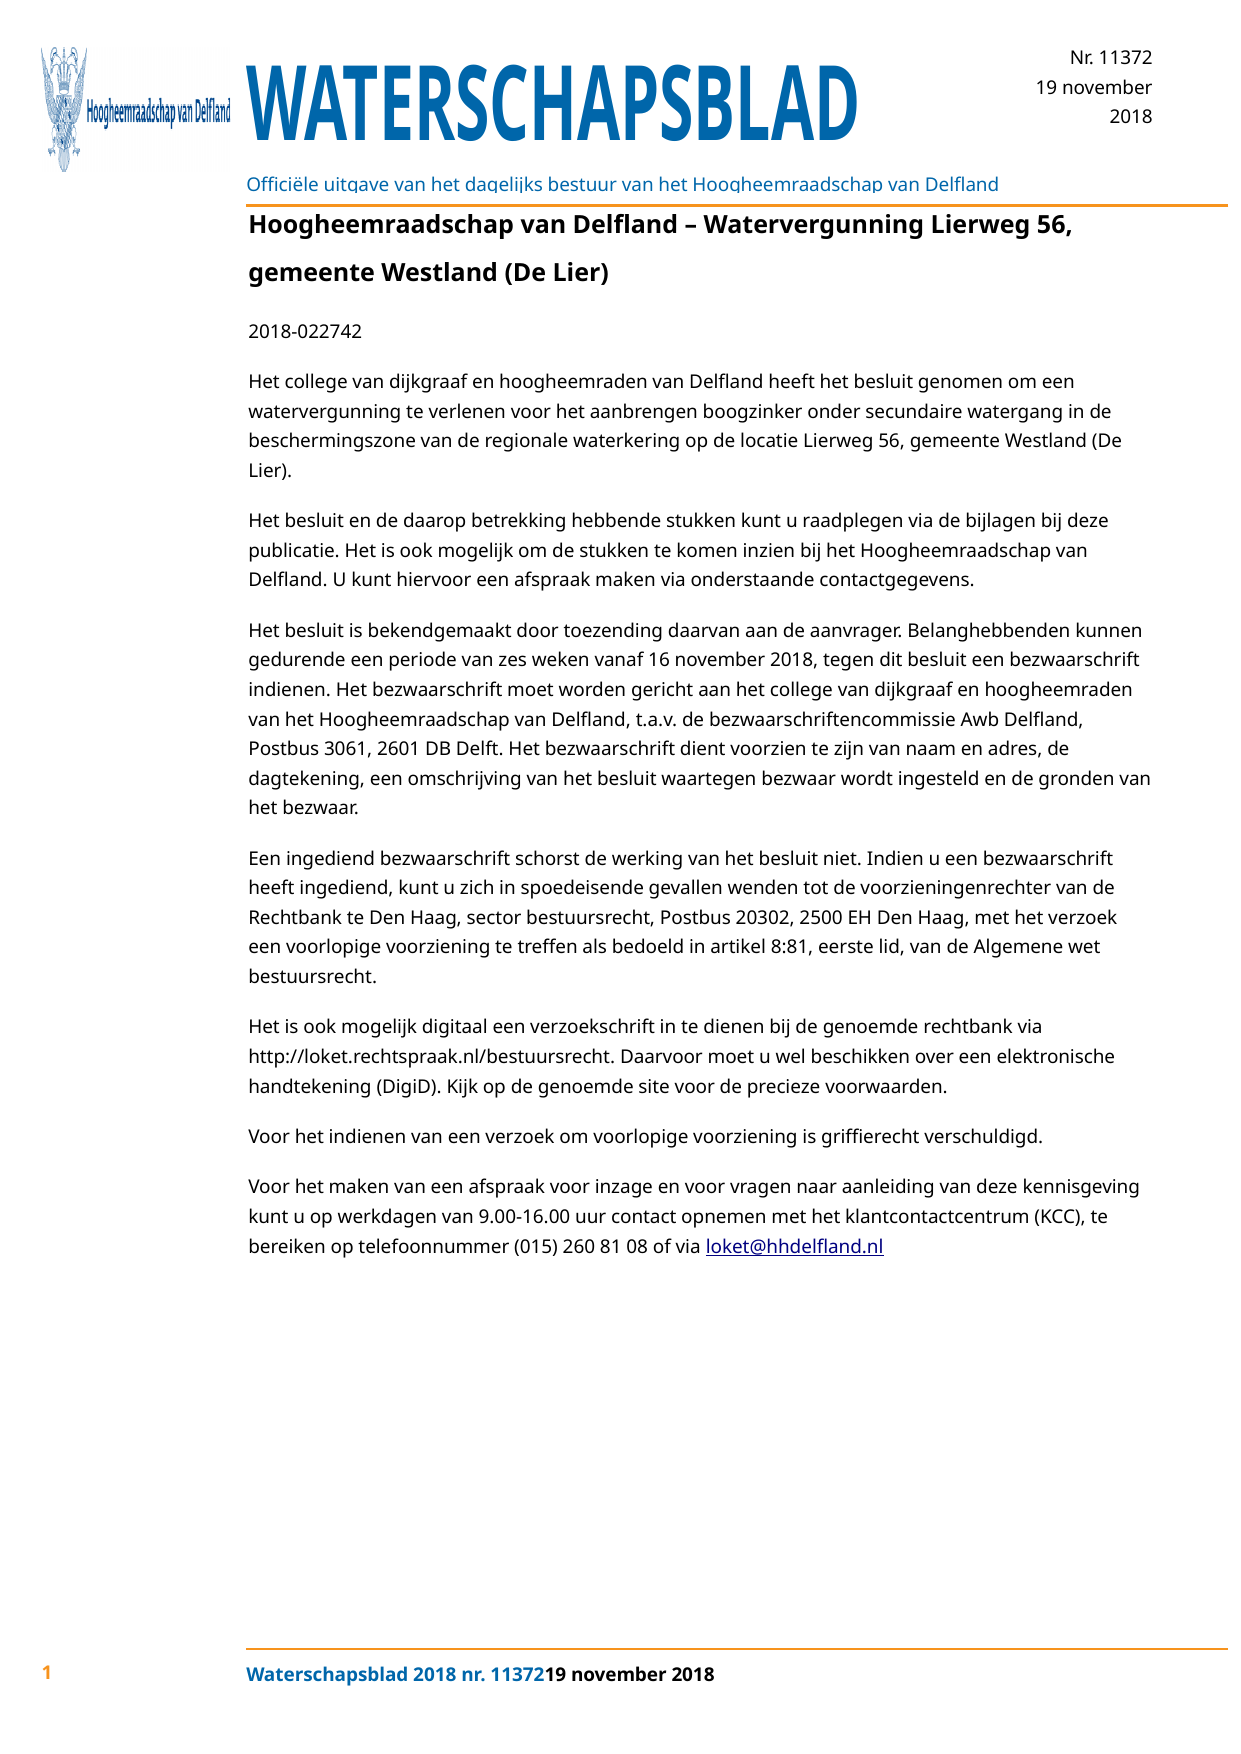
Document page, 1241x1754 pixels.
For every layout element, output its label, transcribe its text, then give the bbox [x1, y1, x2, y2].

picture [41, 47, 231, 172]
text Het college van dijkgraaf en hoogheemraden van Delfland heeft het besluit genomen om een watervergunning te verlenen voor het aanbrengen boogzinker onder secundaire watergang in de beschermingszone van de regionale waterkering op de locatie Lierweg 56, gemeente Westland (De Lier). [248, 368, 1152, 483]
text 2018-022742 [248, 318, 1152, 344]
text Het is ook mogelijk digitaal een verzoekschrift in te dienen bij de genoemde rechtbank via http://loket.rechtspraak.nl/bestuursrecht. Daarvoor moet u wel beschikken over een elektronische handtekening (DigiD). Kijk op de genoemde site voor de precieze voorwaarden. [248, 1014, 1152, 1099]
text Voor het maken van een afspraak voor inzage en voor vragen naar aanleiding van deze kennisgeving kunt u op werkdagen van 9.00-16.00 uur contact opnemen met het klantcontactcentrum (KCC), te bereiken op telefoonnummer (015) 260 81 08 of via loket@hhdelfland.nl [248, 1174, 1152, 1259]
text Hoogheemraadschap van Delfland – Watervergunning Lierweg 56, gemeente Westland (De Lier) [248, 207, 1152, 288]
text Het besluit en de daarop betrekking hebbende stukken kunt u raadplegen via de bijlagen bij deze publicatie. Het is ook mogelijk om de stukken te komen inzien bij het Hoogheemraadschap van Delfland. U kunt hiervoor een afspraak maken via onderstaande contactgegevens. [248, 507, 1152, 592]
text Het besluit is bekendgemaakt door toezending daarvan aan de aanvrager. Belanghebbenden kunnen gedurende een periode van zes weken vanaf 16 november 2018, tegen dit besluit een bezwaarschrift indienen. Het bezwaarschrift moet worden gericht aan het college van dijkgraaf en hoogheemraden van het Hoogheemraadschap van Delfland, t.a.v. de bezwaarschriftencommissie Awb Delfland, Postbus 3061, 2601 DB Delft. Het bezwaarschrift dient voorzien te zijn van naam en adres, de dagtekening, een omschrijving van het besluit waartegen bezwaar wordt ingesteld en de gronden van het bezwaar. [248, 617, 1152, 820]
text Een ingediend bezwaarschrift schorst de werking van het besluit niet. Indien u een bezwaarschrift heeft ingediend, kunt u zich in spoedeisende gevallen wenden tot de voorzieningenrechter van de Rechtbank te Den Haag, sector bestuursrecht, Postbus 20302, 2500 EH Den Haag, met het verzoek een voorlopige voorziening te treffen als bedoeld in artikel 8:81, eerste lid, van de Algemene wet bestuursrecht. [248, 845, 1152, 989]
text Voor het indienen van een verzoek om voorlopige voorziening is griffierecht verschuldigd. [248, 1123, 1152, 1149]
